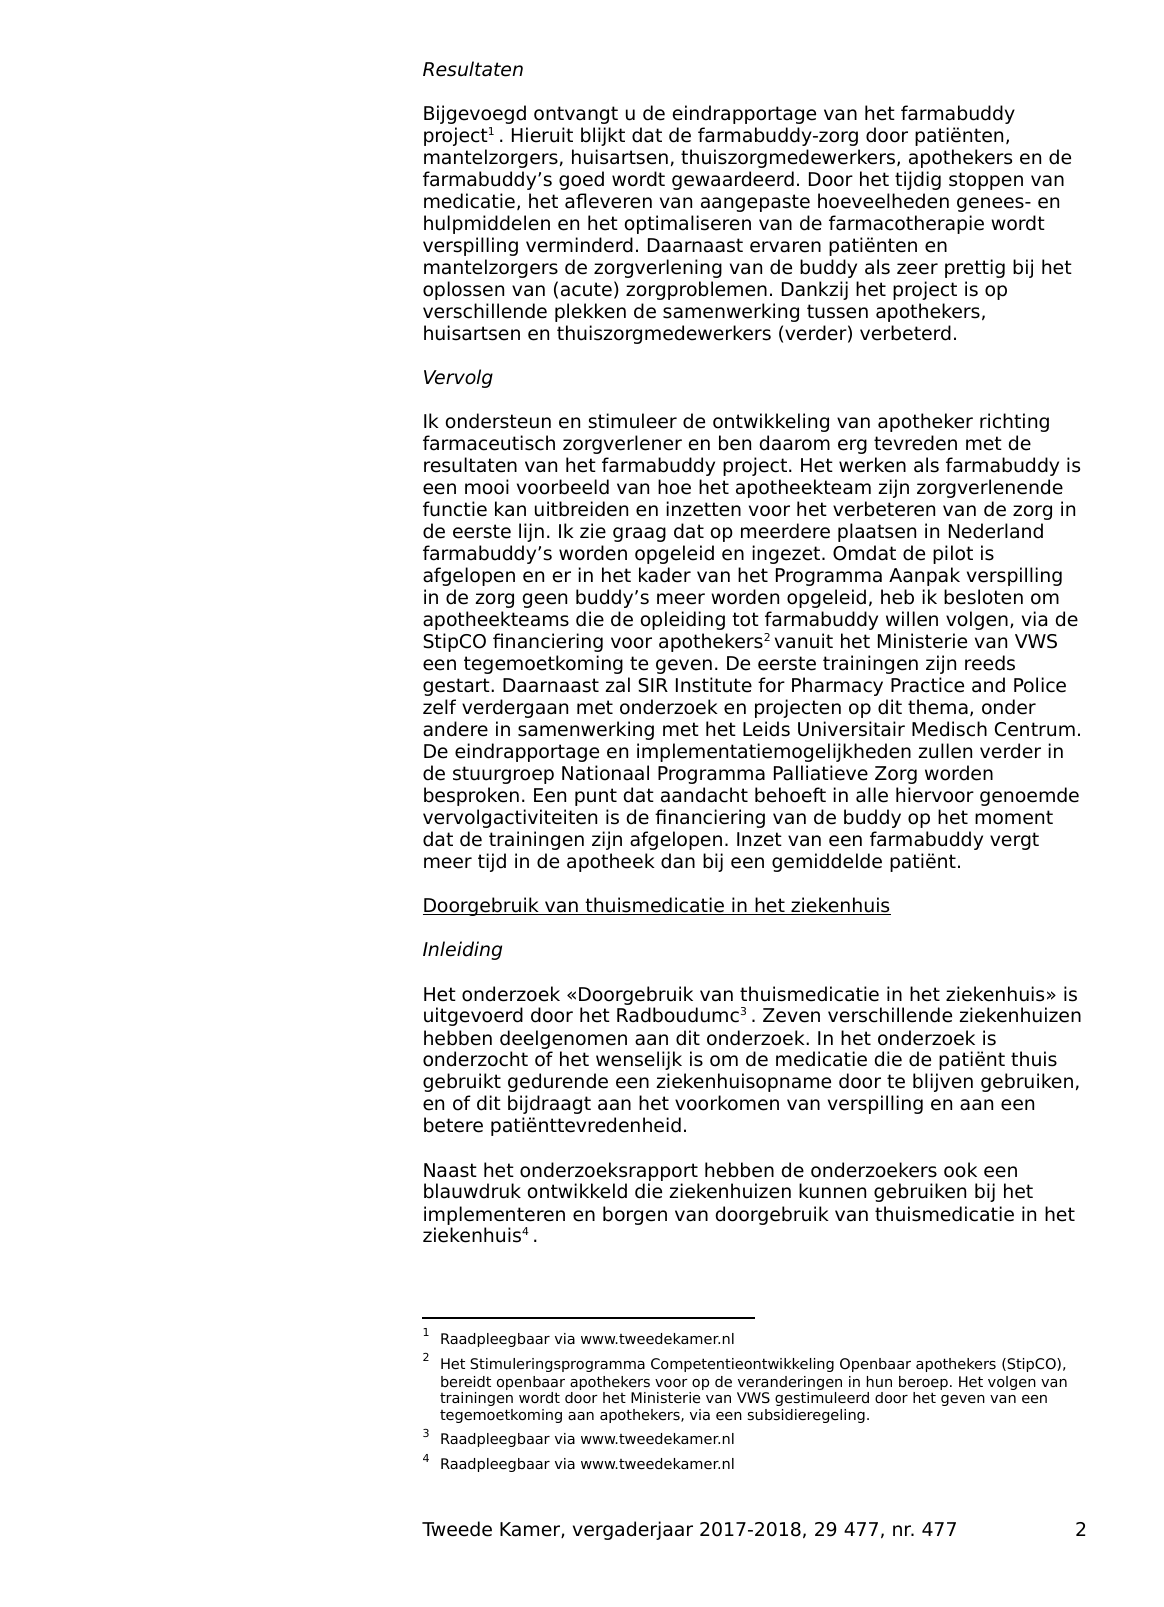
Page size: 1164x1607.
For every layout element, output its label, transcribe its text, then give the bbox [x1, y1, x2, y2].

text De eindrapportage en implementatiemogelijkheden zullen verder in de stuurgroep Nationaal Programma Palliatieve Zorg worden besproken. Een punt dat aandacht behoeft in alle hiervoor genoemde vervolgactiviteiten is de financiering van de buddy op het moment dat de trainingen zijn afgelopen. Inzet van een farmabuddy vergt meer tijd in de apotheek dan bij een gemiddelde patiënt. [422, 741, 1087, 873]
text Raadpleegbaar via www.tweedekamer.nl [422, 1327, 1087, 1349]
subtitle Vervolg [422, 367, 1087, 389]
text Raadpleegbaar via www.tweedekamer.nl [422, 1452, 1087, 1474]
text Het onderzoek «Doorgebruik van thuismedicatie in het ziekenhuis» is uitgevoerd door het Radboudumc. Zeven verschillende ziekenhuizen hebben deelgenomen aan dit onderzoek. In het onderzoek is onderzocht of het wenselijk is om de medicatie die de patiënt thuis gebruikt gedurende een ziekenhuisopname door te blijven gebruiken, en of dit bijdraagt aan het voorkomen van verspilling en aan een betere patiënttevredenheid. [422, 983, 1087, 1137]
subtitle Doorgebruik van thuismedicatie in het ziekenhuis [422, 895, 1087, 917]
text Naast het onderzoeksrapport hebben de onderzoekers ook een blauwdruk ontwikkeld die ziekenhuizen kunnen gebruiken bij het implementeren en borgen van doorgebruik van thuismedicatie in het ziekenhuis. [422, 1159, 1087, 1247]
text Het Stimuleringsprogramma Competentieontwikkeling Openbaar apothekers (StipCO), bereidt openbaar apothekers voor op de veranderingen in hun beroep. Het volgen van trainingen wordt door het Ministerie van VWS gestimuleerd door het geven van een tegemoetkoming aan apothekers, via een subsidieregeling. [422, 1352, 1087, 1424]
text Ik ondersteun en stimuleer de ontwikkeling van apotheker richting farmaceutisch zorgverlener en ben daarom erg tevreden met de resultaten van het farmabuddy project. Het werken als farmabuddy is een mooi voorbeeld van hoe het apotheekteam zijn zorgverlenende functie kan uitbreiden en inzetten voor het verbeteren van de zorg in de eerste lijn. Ik zie graag dat op meerdere plaatsen in Nederland farmabuddy’s worden opgeleid en ingezet. Omdat de pilot is afgelopen en er in het kader van het Programma Aanpak verspilling in de zorg geen buddy’s meer worden opgeleid, heb ik besloten om apotheekteams die de opleiding tot farmabuddy willen volgen, via de StipCO financiering voor apothekersvanuit het Ministerie van VWS een tegemoetkoming te geven. De eerste trainingen zijn reeds gestart. Daarnaast zal SIR Institute for Pharmacy Practice and Police zelf verdergaan met onderzoek en projecten op dit thema, onder andere in samenwerking met het Leids Universitair Medisch Centrum. [422, 411, 1087, 741]
text Bijgevoegd ontvangt u de eindrapportage van het farmabuddy project. Hieruit blijkt dat de farmabuddy-zorg door patiënten, mantelzorgers, huisartsen, thuiszorgmedewerkers, apothekers en de farmabuddy’s goed wordt gewaardeerd. Door het tijdig stoppen van medicatie, het afleveren van aangepaste hoeveelheden genees- en hulpmiddelen en het optimaliseren van de farmacotherapie wordt verspilling verminderd. Daarnaast ervaren patiënten en mantelzorgers de zorgverlening van de buddy als zeer prettig bij het oplossen van (acute) zorgproblemen. Dankzij het project is op verschillende plekken de samenwerking tussen apothekers, huisartsen en thuiszorgmedewerkers (verder) verbeterd. [422, 103, 1087, 345]
subtitle Inleiding [422, 939, 1087, 961]
text Raadpleegbaar via www.tweedekamer.nl [422, 1427, 1087, 1449]
subtitle Resultaten [422, 59, 1087, 81]
